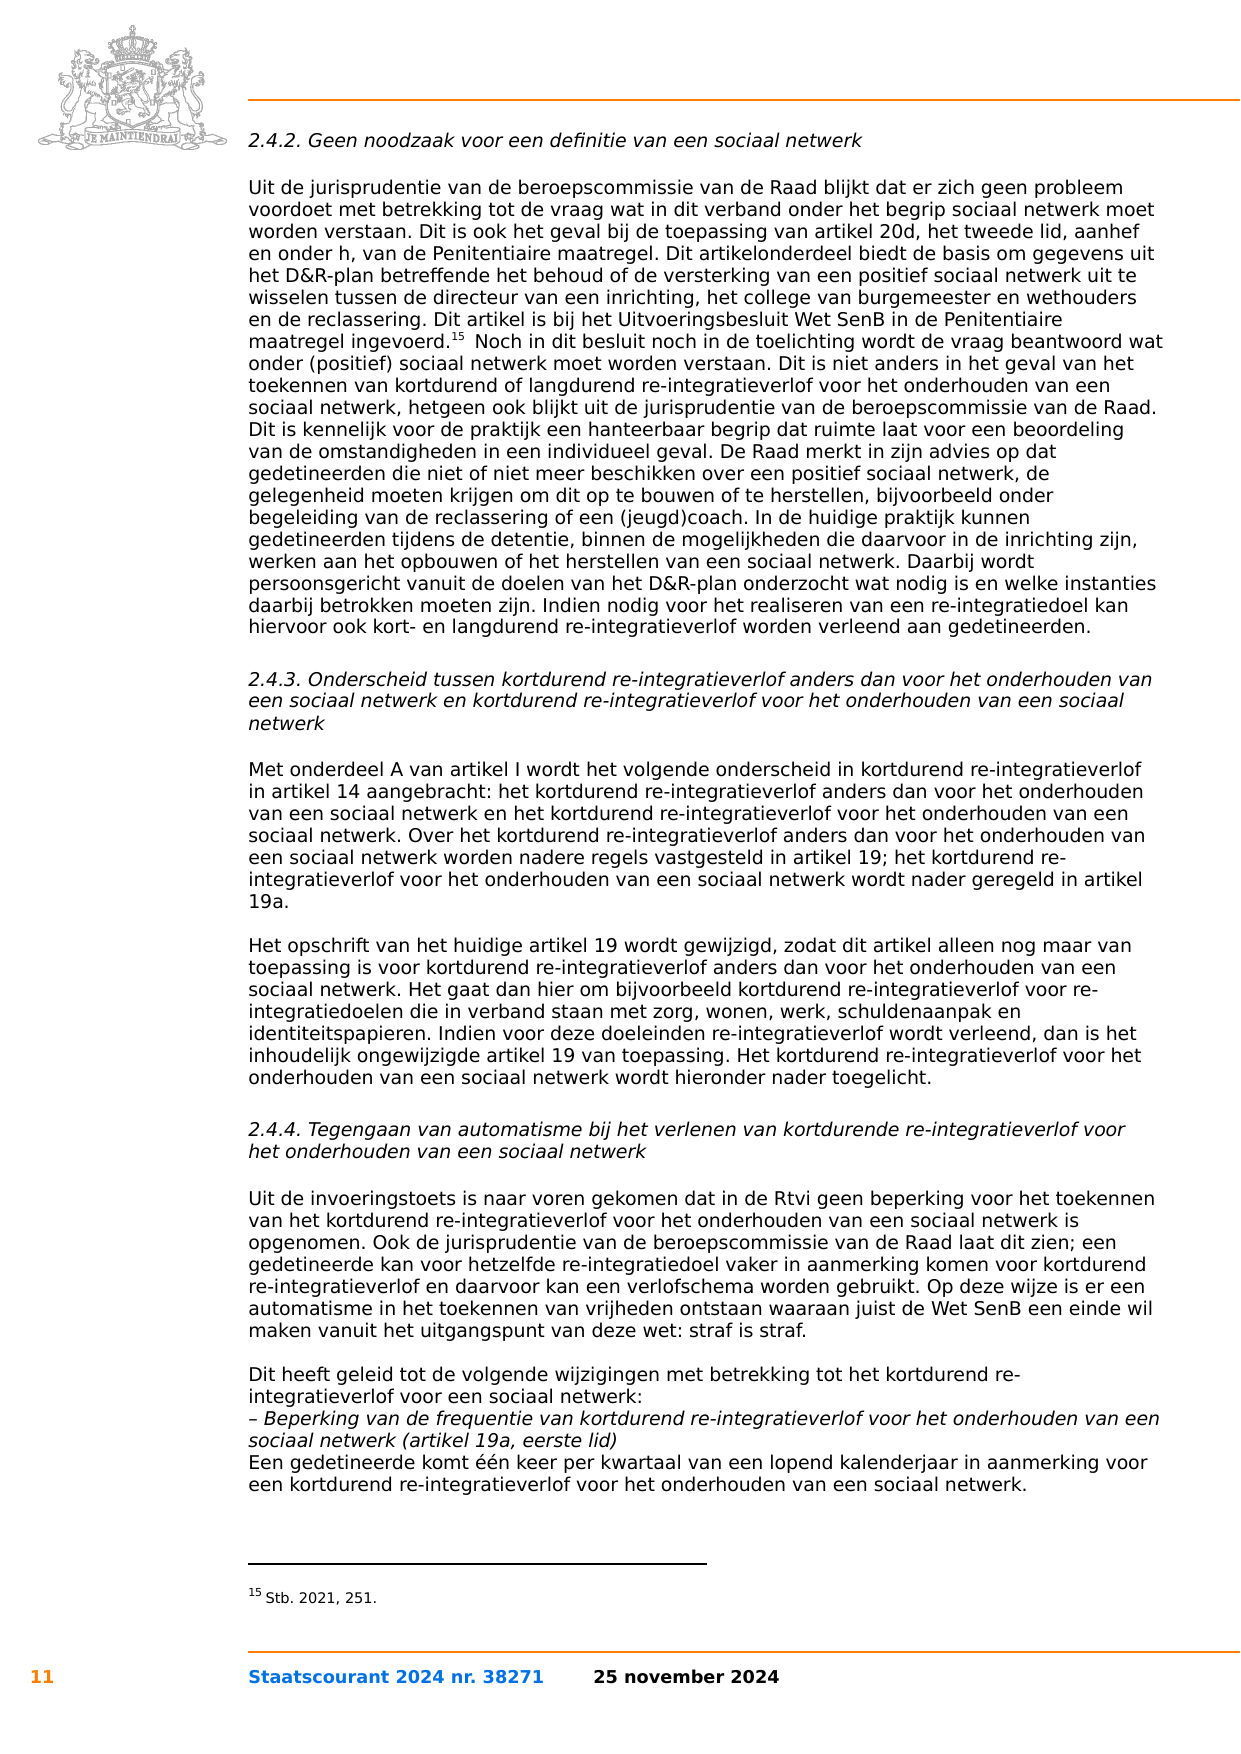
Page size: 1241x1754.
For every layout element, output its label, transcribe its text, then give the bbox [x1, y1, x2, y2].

text Uit de jurisprudentie van de beroepscommissie van de Raad blijkt dat er zich geen probleem voordoet met betrekking tot de vraag wat in dit verband onder het begrip sociaal netwerk moet worden verstaan. Dit is ook het geval bij de toepassing van artikel 20d, het tweede lid, aanhef en onder h, van de Penitentiaire maatregel. Dit artikelonderdeel biedt de basis om gegevens uit het D&R-plan betreffende het behoud of de versterking van een positief sociaal netwerk uit te wisselen tussen de directeur van een inrichting, het college van burgemeester en wethouders en de reclassering. Dit artikel is bij het Uitvoeringsbesluit Wet SenB in de Penitentiaire maatregel ingevoerd. Noch in dit besluit noch in de toelichting wordt de vraag beantwoord wat onder (positief) sociaal netwerk moet worden verstaan. Dit is niet anders in het geval van het toekennen van kortdurend of langdurend re-integratieverlof voor het onderhouden van een sociaal netwerk, hetgeen ook blijkt uit de jurisprudentie van de beroepscommissie van de Raad. Dit is kennelijk voor de praktijk een hanteerbaar begrip dat ruimte laat voor een beoordeling van de omstandigheden in een individueel geval. De Raad merkt in zijn advies op dat gedetineerden die niet of niet meer beschikken over een positief sociaal netwerk, de gelegenheid moeten krijgen om dit op te bouwen of te herstellen, bijvoorbeeld onder begeleiding van de reclassering of een (jeugd)coach. In de huidige praktijk kunnen gedetineerden tijdens de detentie, binnen de mogelijkheden die daarvoor in de inrichting zijn, werken aan het opbouwen of het herstellen van een sociaal netwerk. Daarbij wordt persoonsgericht vanuit de doelen van het D&R-plan onderzocht wat nodig is en welke instanties daarbij betrokken moeten zijn. Indien nodig voor het realiseren van een re-integratiedoel kan hiervoor ook kort- en langdurend re-integratieverlof worden verleend aan gedetineerden. [248, 177, 1163, 638]
subtitle 2.4.2. Geen noodzaak voor een definitie van een sociaal netwerk [248, 130, 1163, 152]
subtitle 2.4.3. Onderscheid tussen kortdurend re-integratieverlof anders dan voor het onderhouden van een sociaal netwerk en kortdurend re-integratieverlof voor het onderhouden van een sociaal netwerk [248, 668, 1163, 734]
text Een gedetineerde komt één keer per kwartaal van een lopend kalenderjaar in aanmerking voor een kortdurend re-integratieverlof voor het onderhouden van een sociaal netwerk. [248, 1452, 1163, 1496]
text Met onderdeel A van artikel I wordt het volgende onderscheid in kortdurend re-integratieverlof in artikel 14 aangebracht: het kortdurend re-integratieverlof anders dan voor het onderhouden van een sociaal netwerk en het kortdurend re-integratieverlof voor het onderhouden van een sociaal netwerk. Over het kortdurend re-integratieverlof anders dan voor het onderhouden van een sociaal netwerk worden nadere regels vastgesteld in artikel 19; het kortdurend re-integratieverlof voor het onderhouden van een sociaal netwerk wordt nader geregeld in artikel 19a. [248, 759, 1163, 913]
text Dit heeft geleid tot de volgende wijzigingen met betrekking tot het kortdurend re-integratieverlof voor een sociaal netwerk: [248, 1364, 1163, 1408]
text Het opschrift van het huidige artikel 19 wordt gewijzigd, zodat dit artikel alleen nog maar van toepassing is voor kortdurend re-integratieverlof anders dan voor het onderhouden van een sociaal netwerk. Het gaat dan hier om bijvoorbeeld kortdurend re-integratieverlof voor re-integratiedoelen die in verband staan met zorg, wonen, werk, schuldenaanpak en identiteitspapieren. Indien voor deze doeleinden re-integratieverlof wordt verleend, dan is het inhoudelijk ongewijzigde artikel 19 van toepassing. Het kortdurend re-integratieverlof voor het onderhouden van een sociaal netwerk wordt hieronder nader toegelicht. [248, 935, 1163, 1089]
text Uit de invoeringstoets is naar voren gekomen dat in de Rtvi geen beperking voor het toekennen van het kortdurend re-integratieverlof voor het onderhouden van een sociaal netwerk is opgenomen. Ook de jurisprudentie van de beroepscommissie van de Raad laat dit zien; een gedetineerde kan voor hetzelfde re-integratiedoel vaker in aanmerking komen voor kortdurend re-integratieverlof en daarvoor kan een verlofschema worden gebruikt. Op deze wijze is er een automatisme in het toekennen van vrijheden ontstaan waaraan juist de Wet SenB een einde wil maken vanuit het uitgangspunt van deze wet: straf is straf. [248, 1188, 1163, 1342]
subtitle 2.4.4. Tegengaan van automatisme bij het verlenen van kortdurende re-integratieverlof voor het onderhouden van een sociaal netwerk [248, 1119, 1163, 1163]
text – Beperking van de frequentie van kortdurend re-integratieverlof voor het onderhouden van een sociaal netwerk (artikel 19a, eerste lid) [248, 1408, 1163, 1452]
picture [38, 25, 227, 150]
text Stb. 2021, 251. [248, 1586, 1163, 1608]
